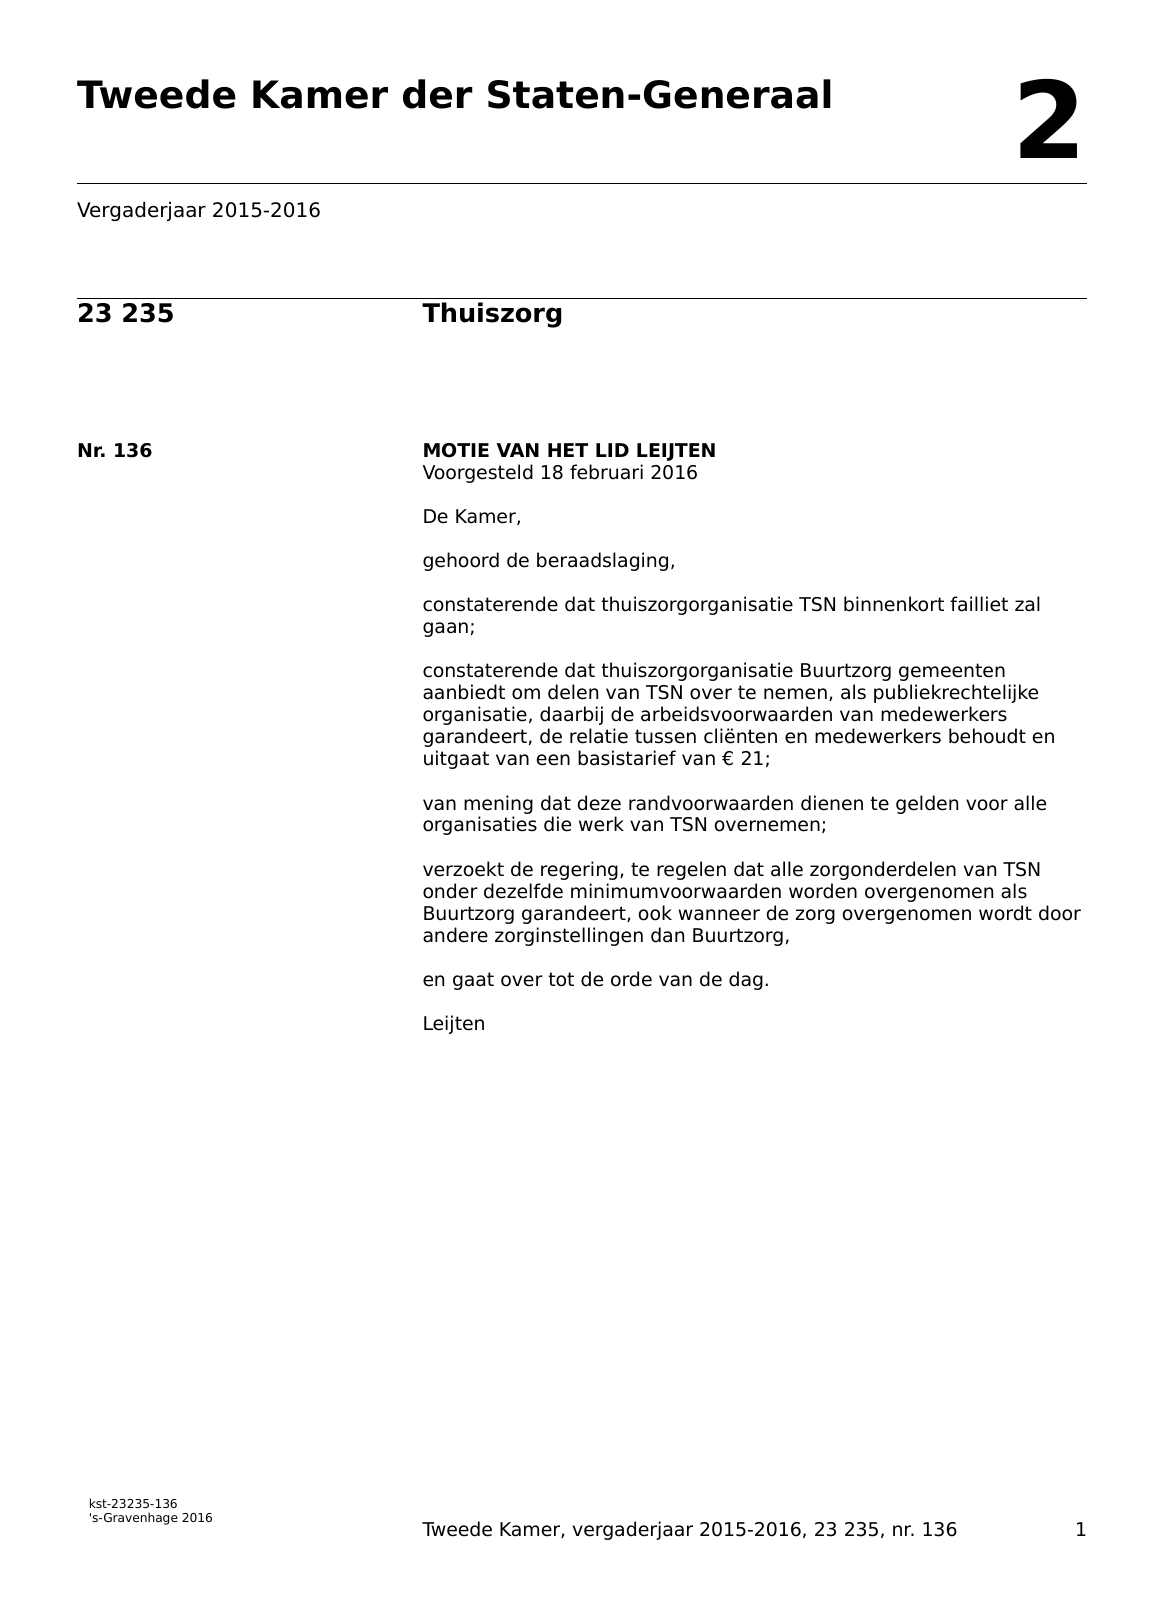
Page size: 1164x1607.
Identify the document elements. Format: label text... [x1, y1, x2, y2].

text 's-Gravenhage 2016 [88, 1511, 323, 1525]
text gehoord de beraadslaging, [422, 550, 1087, 572]
text en gaat over tot de orde van de dag. [422, 969, 1087, 991]
text van mening dat deze randvoorwaarden dienen te gelden voor alle organisaties die werk van TSN overnemen; [422, 792, 1087, 836]
text verzoekt de regering, te regelen dat alle zorgonderdelen van TSN onder dezelfde minimumvoorwaarden worden overgenomen als Buurtzorg garandeert, ook wanneer de zorg overgenomen wordt door andere zorginstellingen dan Buurtzorg, [422, 858, 1087, 946]
table_header 2 [886, 59, 1087, 183]
text kst-23235-136 [88, 1497, 323, 1511]
text Leijten [422, 1013, 1087, 1035]
subtitle 23 235 Thuiszorg [77, 299, 1087, 329]
text constaterende dat thuiszorgorganisatie Buurtzorg gemeenten aanbiedt om delen van TSN over te nemen, als publiekrechtelijke organisatie, daarbij de arbeidsvoorwaarden van medewerkers garandeert, de relatie tussen cliënten en medewerkers behoudt en uitgaat van een basistarief van € 21; [422, 660, 1087, 770]
subtitle Nr. 136 MOTIE VAN HET LID LEIJTEN [77, 440, 1087, 462]
table_cell Vergaderjaar 2015-2016 [77, 184, 1087, 298]
text De Kamer, [422, 506, 1087, 528]
table_header Tweede Kamer der Staten-Generaal [77, 59, 886, 183]
text Voorgesteld 18 februari 2016 [422, 462, 1087, 484]
text constaterende dat thuiszorgorganisatie TSN binnenkort failliet zal gaan; [422, 594, 1087, 638]
